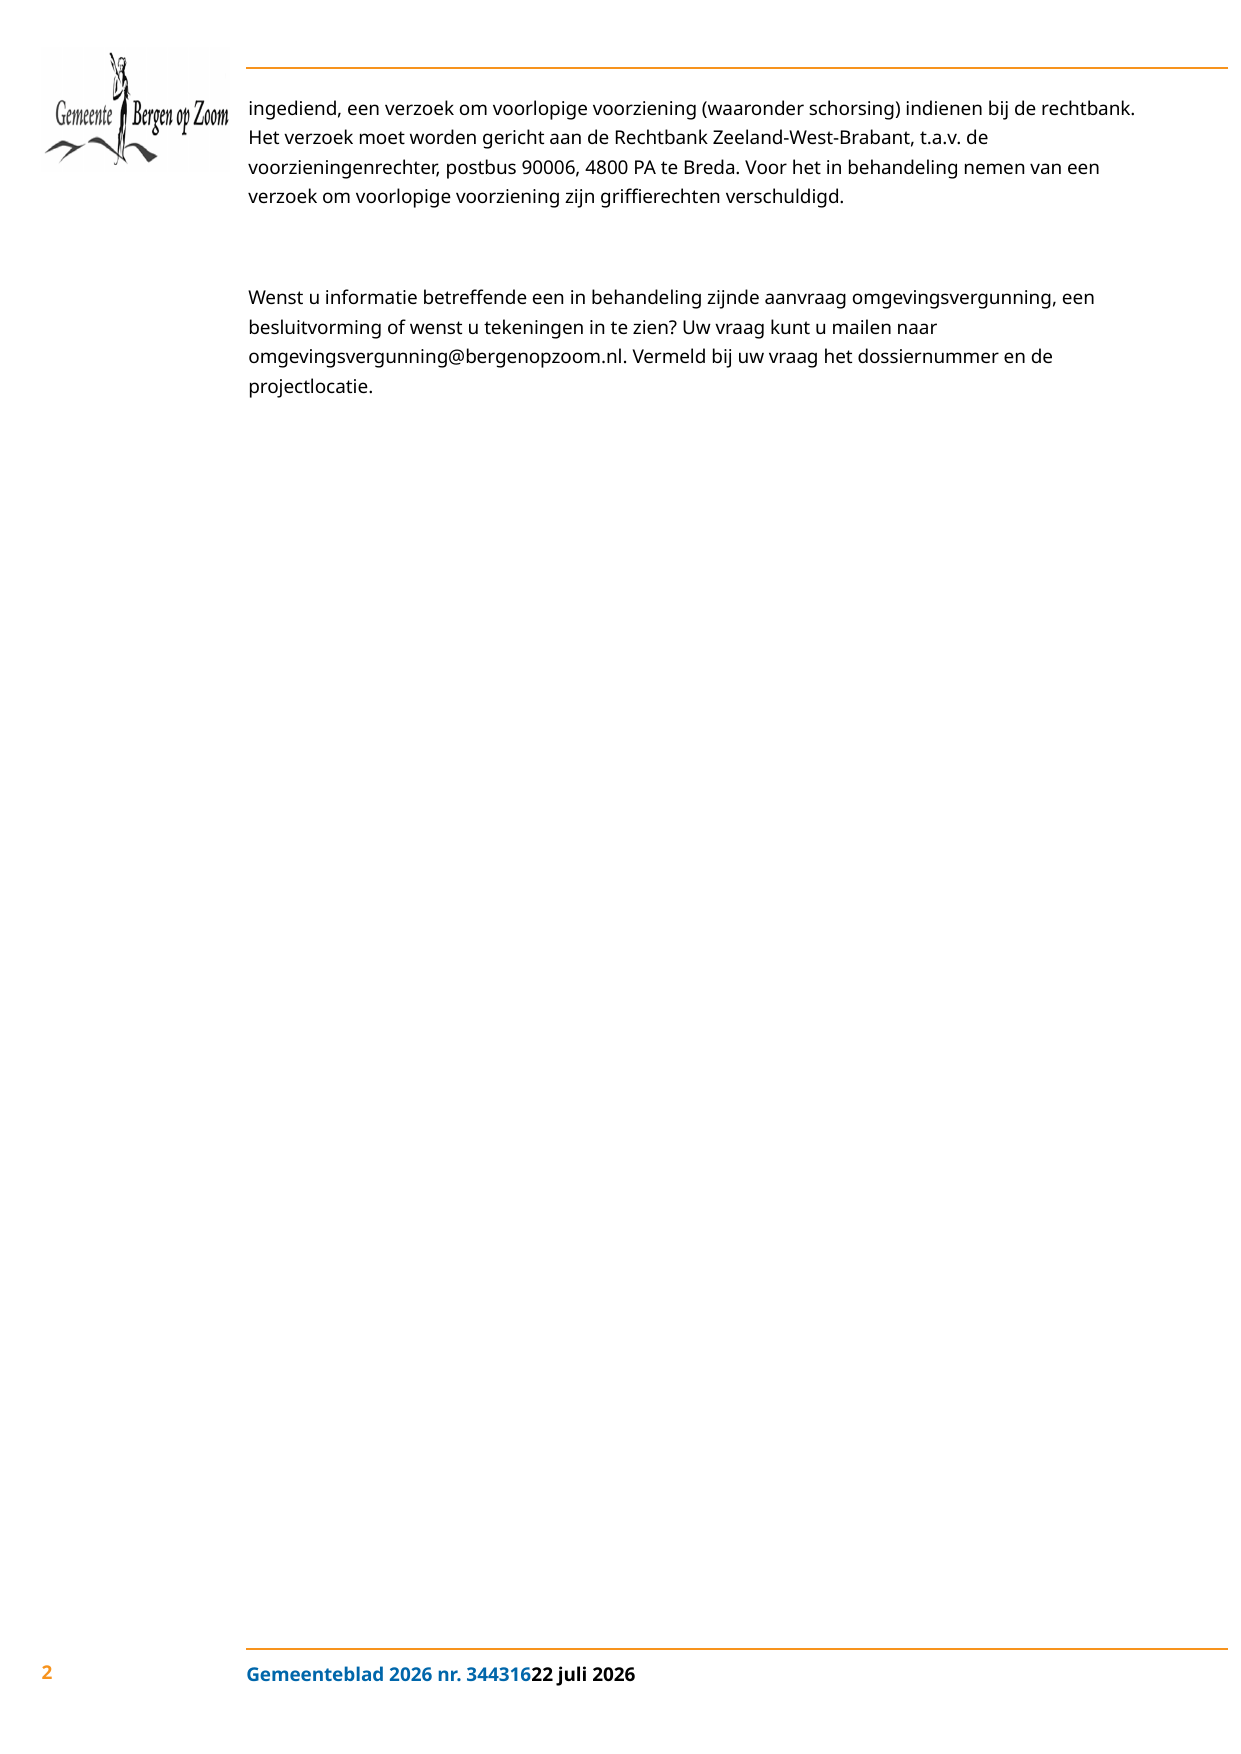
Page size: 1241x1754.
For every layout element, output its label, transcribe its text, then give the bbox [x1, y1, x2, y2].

text Wenst u informatie betreffende een in behandeling zijnde aanvraag omgevingsvergunning, een besluitvorming of wenst u tekeningen in te zien? Uw vraag kunt u mailen naar omgevingsvergunning@bergenopzoom.nl. Vermeld bij uw vraag het dossiernummer en de projectlocatie. [248, 284, 1152, 399]
text ingediend, een verzoek om voorlopige voorziening (waaronder schorsing) indienen bij de rechtbank. Het verzoek moet worden gericht aan de Rechtbank Zeeland-West-Brabant, t.a.v. de voorzieningenrechter, postbus 90006, 4800 PA te Breda. Voor het in behandeling nemen van een verzoek om voorlopige voorziening zijn griffierechten verschuldigd. [248, 95, 1152, 209]
picture [41, 47, 231, 172]
